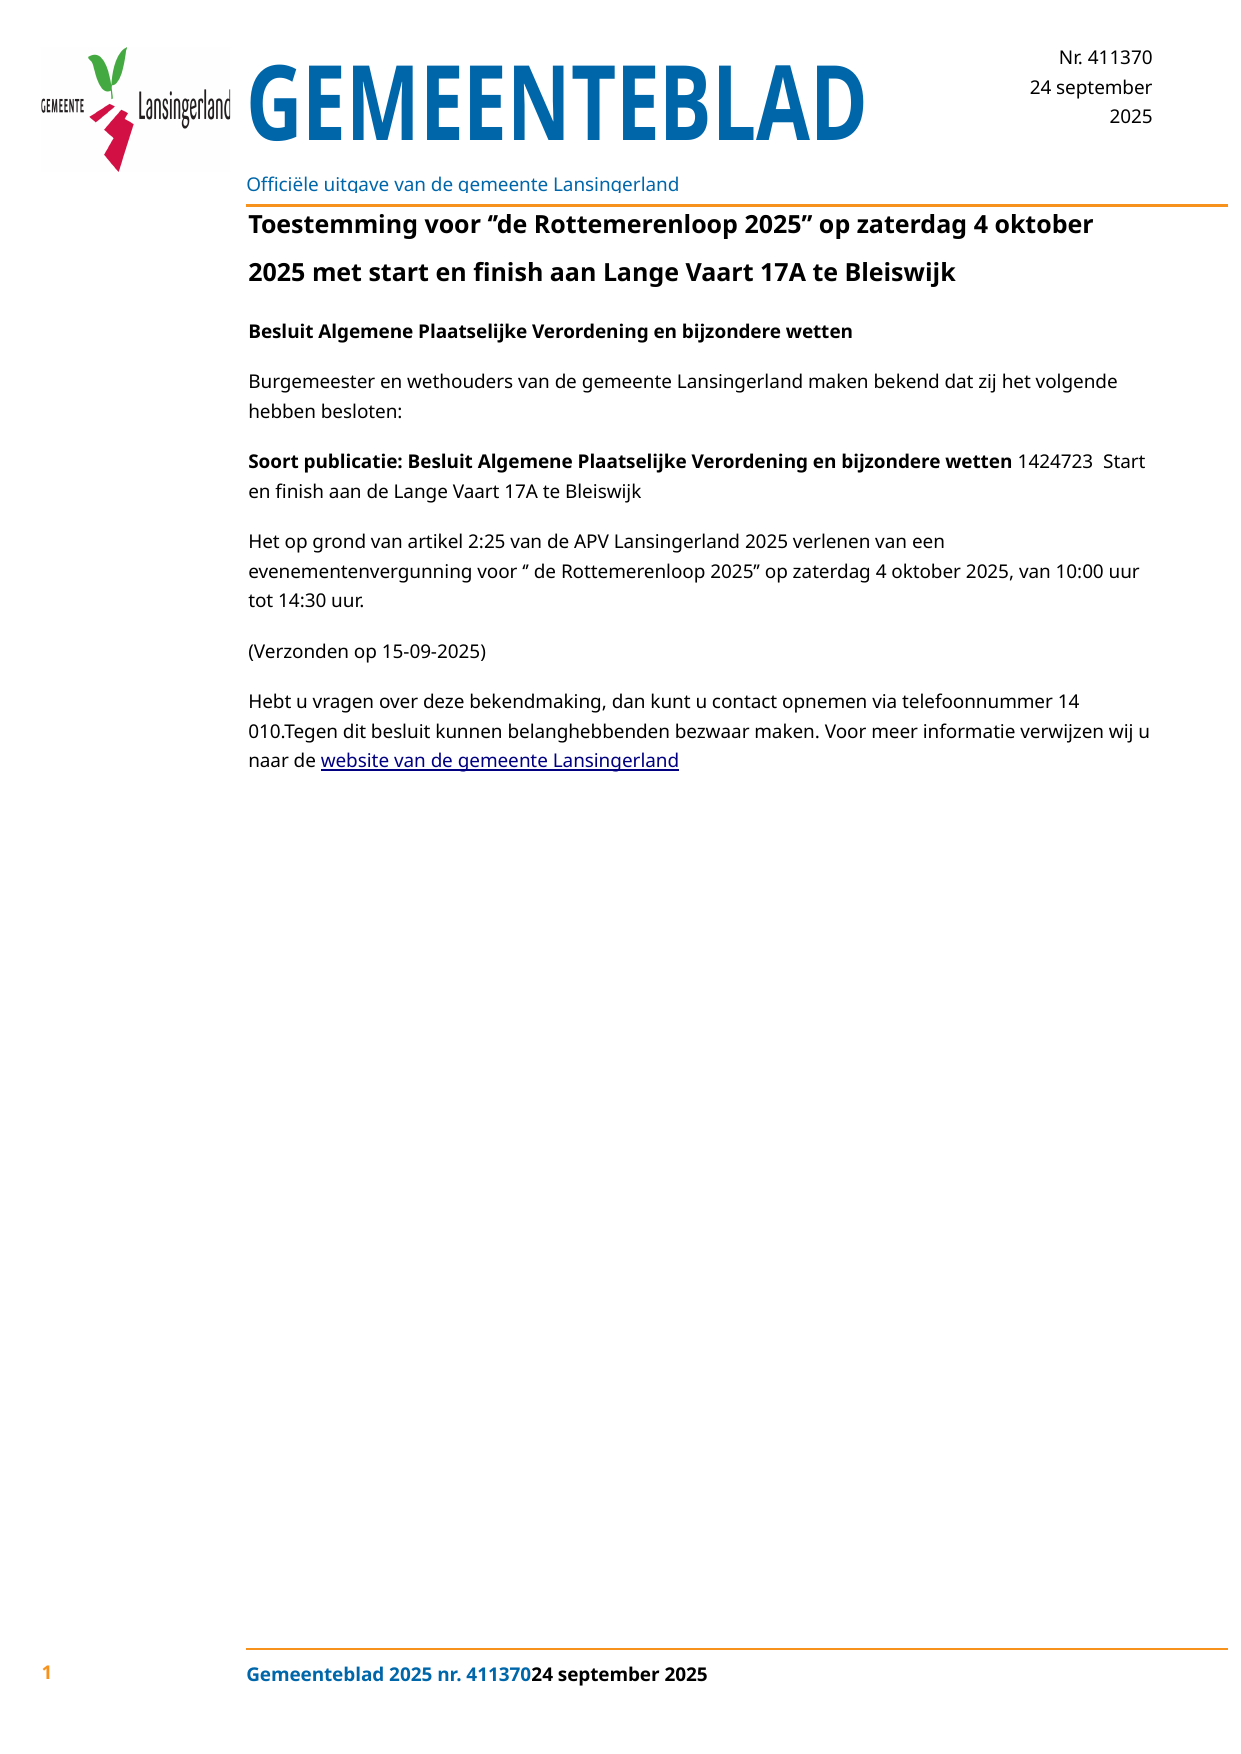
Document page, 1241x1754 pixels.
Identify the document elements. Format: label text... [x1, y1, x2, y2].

text Het op grond van artikel 2:25 van de APV Lansingerland 2025 verlenen van een evenementenvergunning voor ‘’ de Rottemerenloop 2025’’ op zaterdag 4 oktober 2025, van 10:00 uur tot 14:30 uur. [248, 528, 1152, 613]
text Toestemming voor ‘’de Rottemerenloop 2025’’ op zaterdag 4 oktober 2025 met start en finish aan Lange Vaart 17A te Bleiswijk [248, 207, 1152, 288]
text Besluit Algemene Plaatselijke Verordening en bijzondere wetten [248, 318, 1152, 344]
picture [41, 47, 231, 172]
text (Verzonden op 15-09-2025) [248, 638, 1152, 664]
text Burgemeester en wethouders van de gemeente Lansingerland maken bekend dat zij het volgende hebben besloten: [248, 368, 1152, 424]
text Hebt u vragen over deze bekendmaking, dan kunt u contact opnemen via telefoonnummer 14 010.Tegen dit besluit kunnen belanghebbenden bezwaar maken. Voor meer informatie verwijzen wij u naar de website van de gemeente Lansingerland [248, 688, 1152, 773]
text Soort publicatie: Besluit Algemene Plaatselijke Verordening en bijzondere wetten 1424723 Start en finish aan de Lange Vaart 17A te Bleiswijk [248, 448, 1152, 504]
